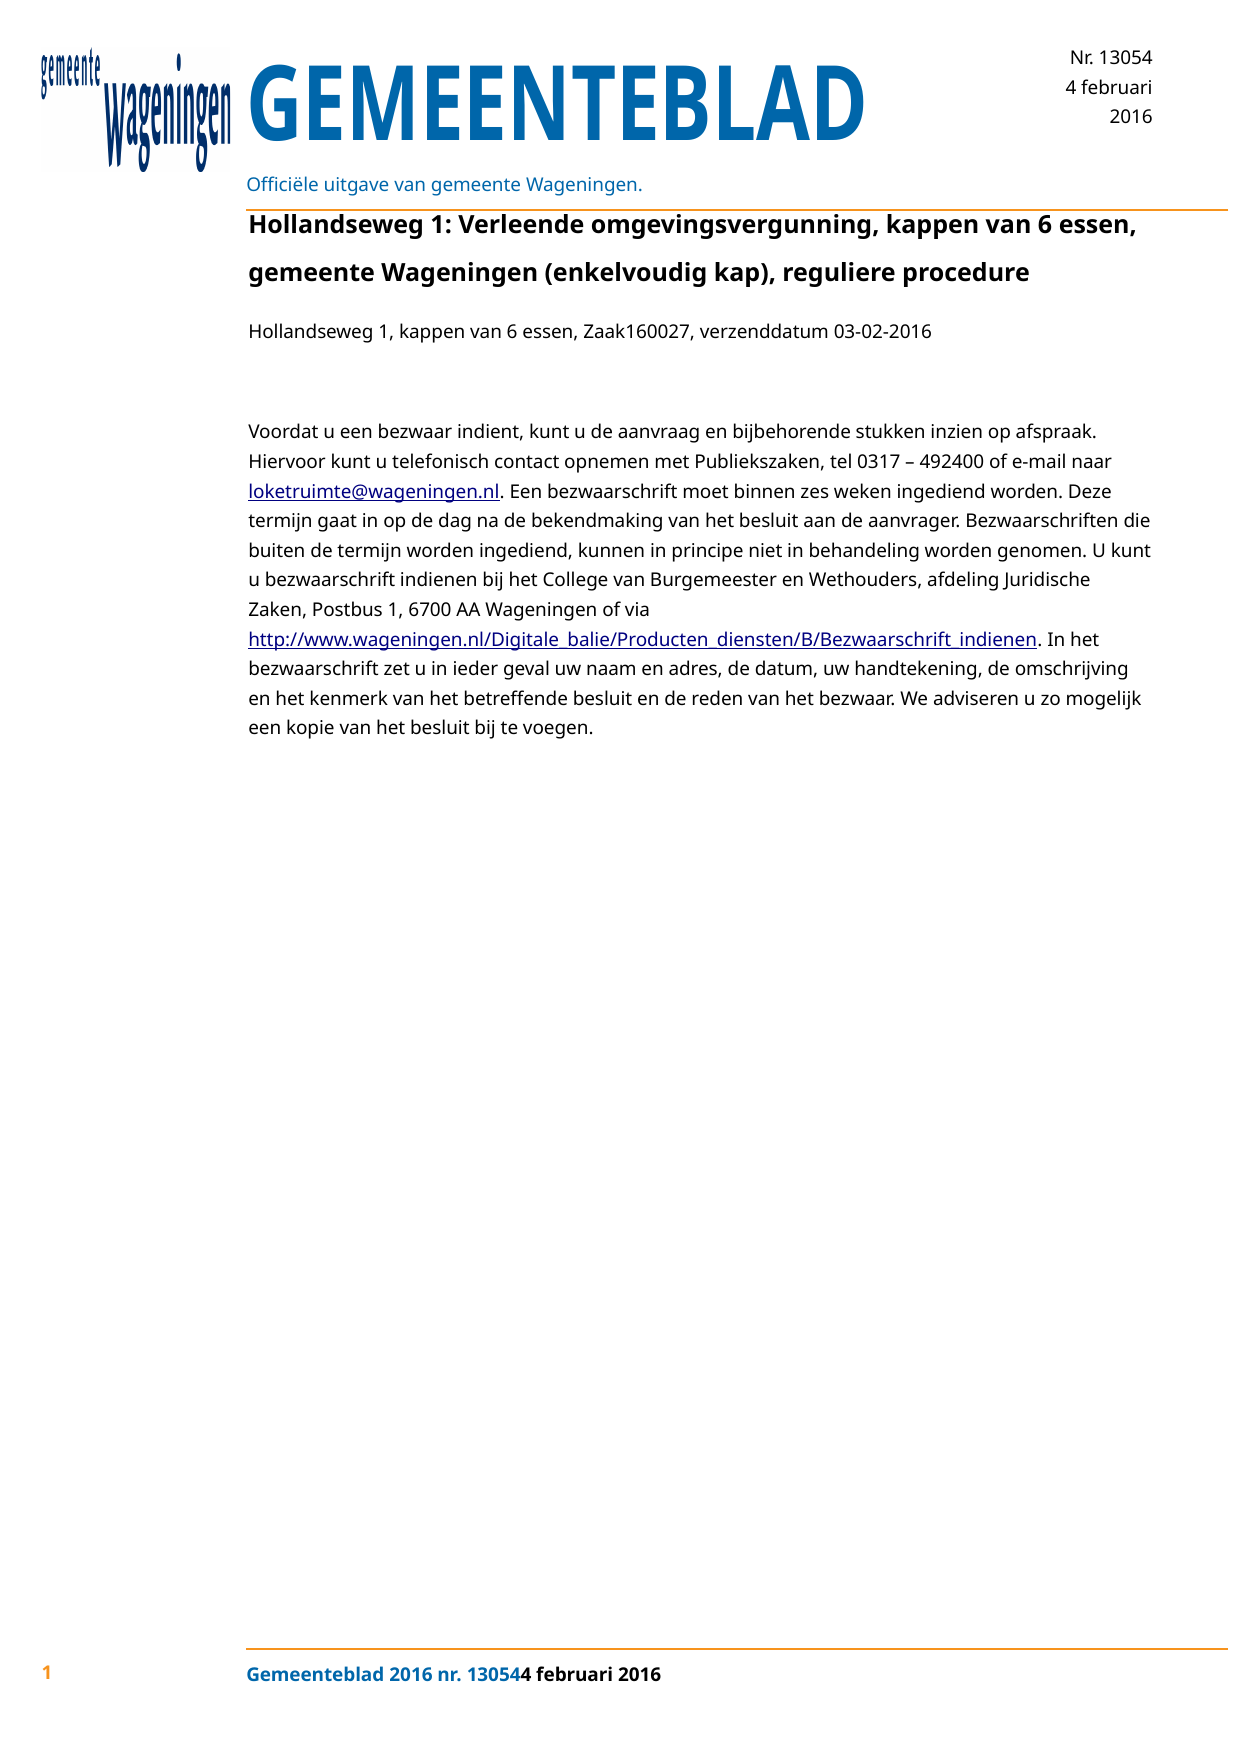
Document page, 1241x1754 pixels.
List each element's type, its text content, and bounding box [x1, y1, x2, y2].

text Hollandseweg 1: Verleende omgevingsvergunning, kappen van 6 essen, gemeente Wageningen (enkelvoudig kap), reguliere procedure [248, 211, 1152, 288]
picture [41, 47, 231, 172]
text Hollandseweg 1, kappen van 6 essen, Zaak160027, verzenddatum 03-02-2016 [248, 318, 1152, 344]
text Voordat u een bezwaar indient, kunt u de aanvraag en bijbehorende stukken inzien op afspraak. Hiervoor kunt u telefonisch contact opnemen met Publiekszaken, tel 0317 – 492400 of e-mail naar loketruimte@wageningen.nl. Een bezwaarschrift moet binnen zes weken ingediend worden. Deze termijn gaat in op de dag na de bekendmaking van het besluit aan de aanvrager. Bezwaarschriften die buiten de termijn worden ingediend, kunnen in principe niet in behandeling worden genomen. U kunt u bezwaarschrift indienen bij het College van Burgemeester en Wethouders, afdeling Juridische Zaken, Postbus 1, 6700 AA Wageningen of via http://www.wageningen.nl/Digitale_balie/Producten_diensten/B/Bezwaarschrift_indienen. In het bezwaarschrift zet u in ieder geval uw naam en adres, de datum, uw handtekening, de omschrijving en het kenmerk van het betreffende besluit en de reden van het bezwaar. We adviseren u zo mogelijk een kopie van het besluit bij te voegen. [248, 419, 1152, 740]
